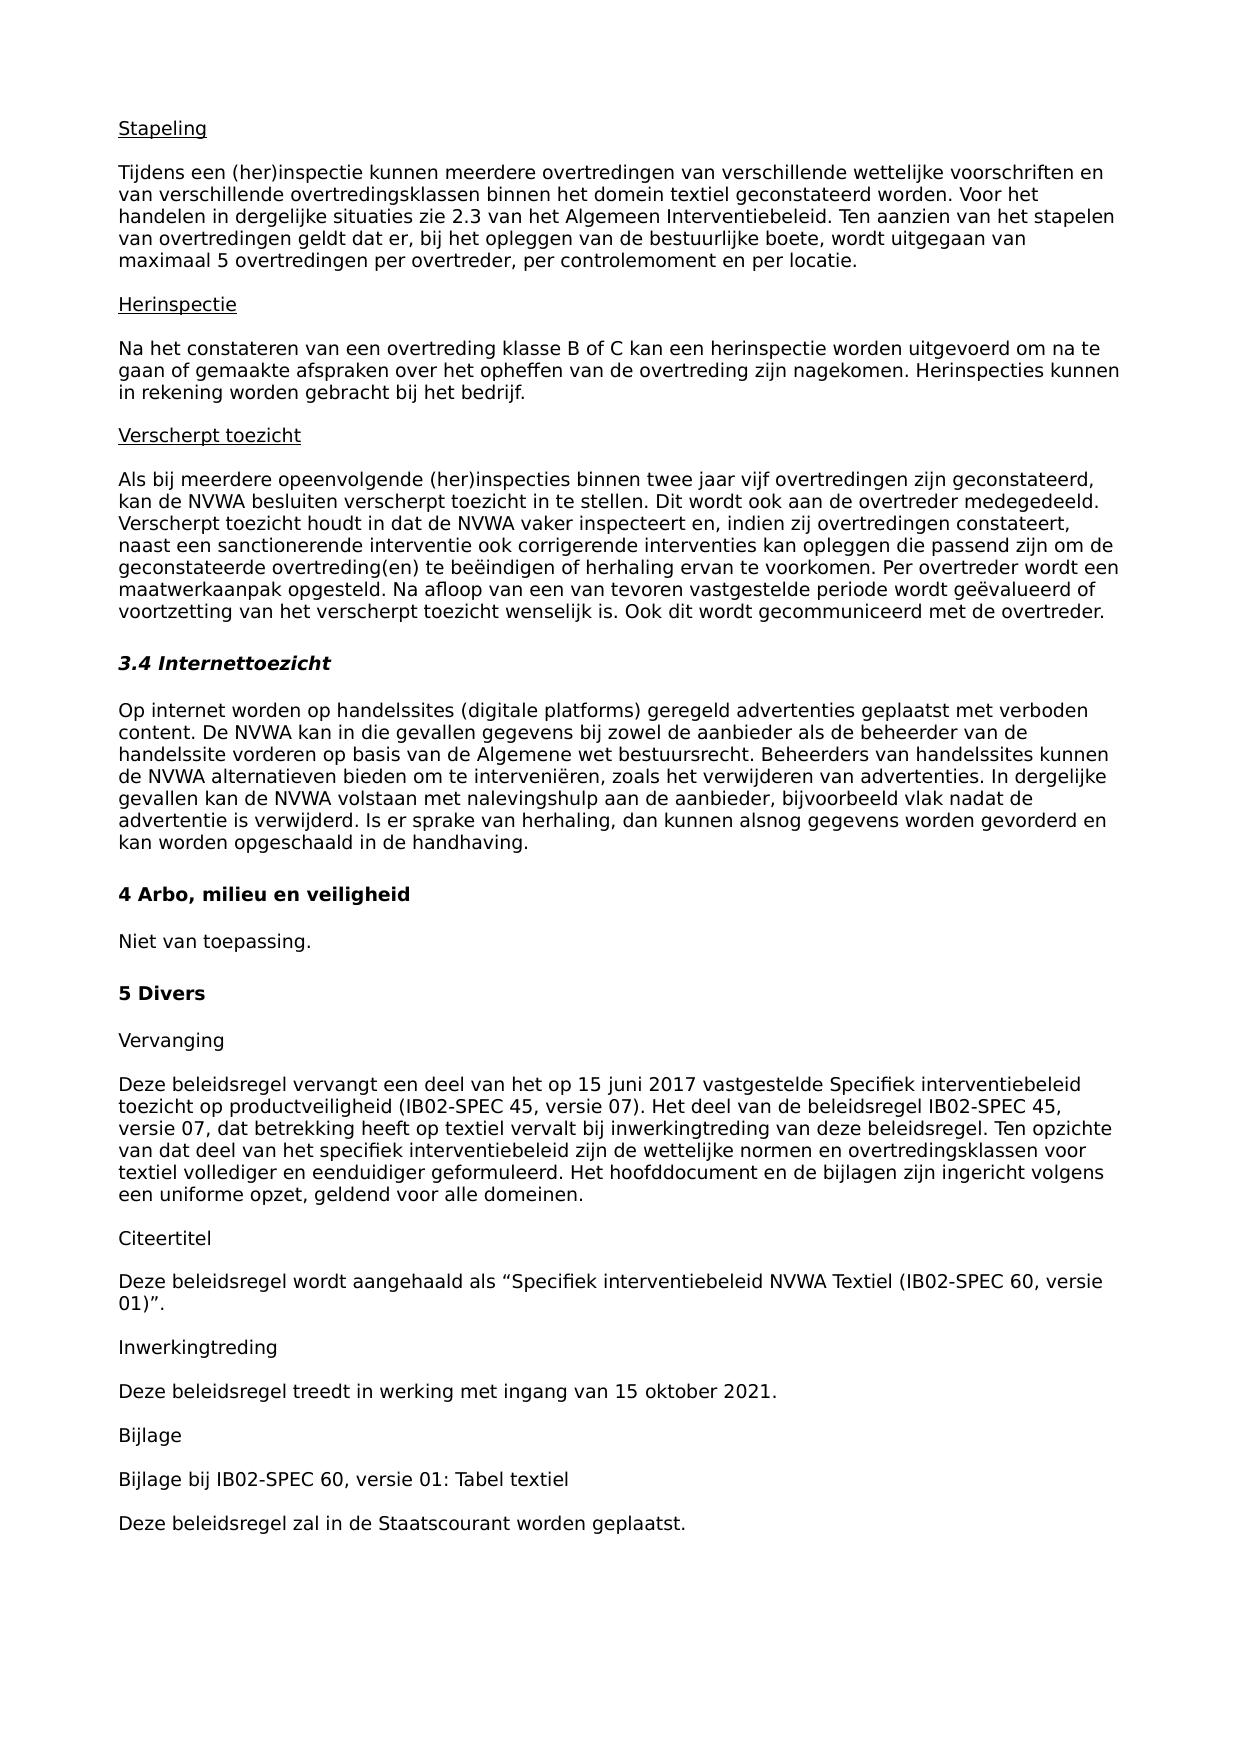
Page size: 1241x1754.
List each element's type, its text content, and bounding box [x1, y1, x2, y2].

text Na het constateren van een overtreding klasse B of C kan een herinspectie worden uitgevoerd om na te gaan of gemaakte afspraken over het opheffen van de overtreding zijn nagekomen. Herinspecties kunnen in rekening worden gebracht bij het bedrijf. [118, 338, 1122, 403]
text Als bij meerdere opeenvolgende (her)inspecties binnen twee jaar vijf overtredingen zijn geconstateerd, kan de NVWA besluiten verscherpt toezicht in te stellen. Dit wordt ook aan de overtreder medegedeeld. Verscherpt toezicht houdt in dat de NVWA vaker inspecteert en, indien zij overtredingen constateert, naast een sanctionerende interventie ook corrigerende interventies kan opleggen die passend zijn om de geconstateerde overtreding(en) te beëindigen of herhaling ervan te voorkomen. Per overtreder wordt een maatwerkaanpak opgesteld. Na afloop van een van tevoren vastgestelde periode wordt geëvalueerd of voortzetting van het verscherpt toezicht wenselijk is. Ook dit wordt gecommuniceerd met de overtreder. [118, 469, 1122, 623]
text Deze beleidsregel wordt aangehaald als “Specifiek interventiebeleid NVWA Textiel (IB02-SPEC 60, versie 01)”. [118, 1271, 1122, 1315]
subtitle 5 Divers [118, 983, 1122, 1005]
text Niet van toepassing. [118, 931, 1122, 953]
text Tijdens een (her)inspectie kunnen meerdere overtredingen van verschillende wettelijke voorschriften en van verschillende overtredingsklassen binnen het domein textiel geconstateerd worden. Voor het handelen in dergelijke situaties zie 2.3 van het Algemeen Interventiebeleid. Ten aanzien van het stapelen van overtredingen geldt dat er, bij het opleggen van de bestuurlijke boete, wordt uitgegaan van maximaal 5 overtredingen per overtreder, per controlemoment en per locatie. [118, 162, 1122, 272]
text Bijlage bij IB02-SPEC 60, versie 01: Tabel textiel [118, 1469, 1122, 1491]
subtitle Vervanging [118, 1030, 1122, 1052]
subtitle Citeertitel [118, 1227, 1122, 1249]
subtitle 4 Arbo, milieu en veiligheid [118, 884, 1122, 906]
subtitle Bijlage [118, 1425, 1122, 1447]
text Deze beleidsregel vervangt een deel van het op 15 juni 2017 vastgestelde Specifiek interventiebeleid toezicht op productveiligheid (IB02-SPEC 45, versie 07). Het deel van de beleidsregel IB02-SPEC 45, versie 07, dat betrekking heeft op textiel vervalt bij inwerkingtreding van deze beleidsregel. Ten opzichte van dat deel van het specifiek interventiebeleid zijn de wettelijke normen en overtredingsklassen voor textiel vollediger en eenduidiger geformuleerd. Het hoofddocument en de bijlagen zijn ingericht volgens een uniforme opzet, geldend voor alle domeinen. [118, 1074, 1122, 1206]
subtitle Verscherpt toezicht [118, 425, 1122, 447]
subtitle Herinspectie [118, 294, 1122, 316]
subtitle Stapeling [118, 118, 1122, 140]
text Deze beleidsregel treedt in werking met ingang van 15 oktober 2021. [118, 1381, 1122, 1403]
text Op internet worden op handelssites (digitale platforms) geregeld advertenties geplaatst met verboden content. De NVWA kan in die gevallen gegevens bij zowel de aanbieder als de beheerder van de handelssite vorderen op basis van de Algemene wet bestuursrecht. Beheerders van handelssites kunnen de NVWA alternatieven bieden om te interveniëren, zoals het verwijderen van advertenties. In dergelijke gevallen kan de NVWA volstaan met nalevingshulp aan de aanbieder, bijvoorbeeld vlak nadat de advertentie is verwijderd. Is er sprake van herhaling, dan kunnen alsnog gegevens worden gevorderd en kan worden opgeschaald in de handhaving. [118, 700, 1122, 854]
subtitle Inwerkingtreding [118, 1337, 1122, 1359]
text Deze beleidsregel zal in de Staatscourant worden geplaatst. [118, 1513, 1122, 1534]
subtitle 3.4 Internettoezicht [118, 653, 1122, 675]
